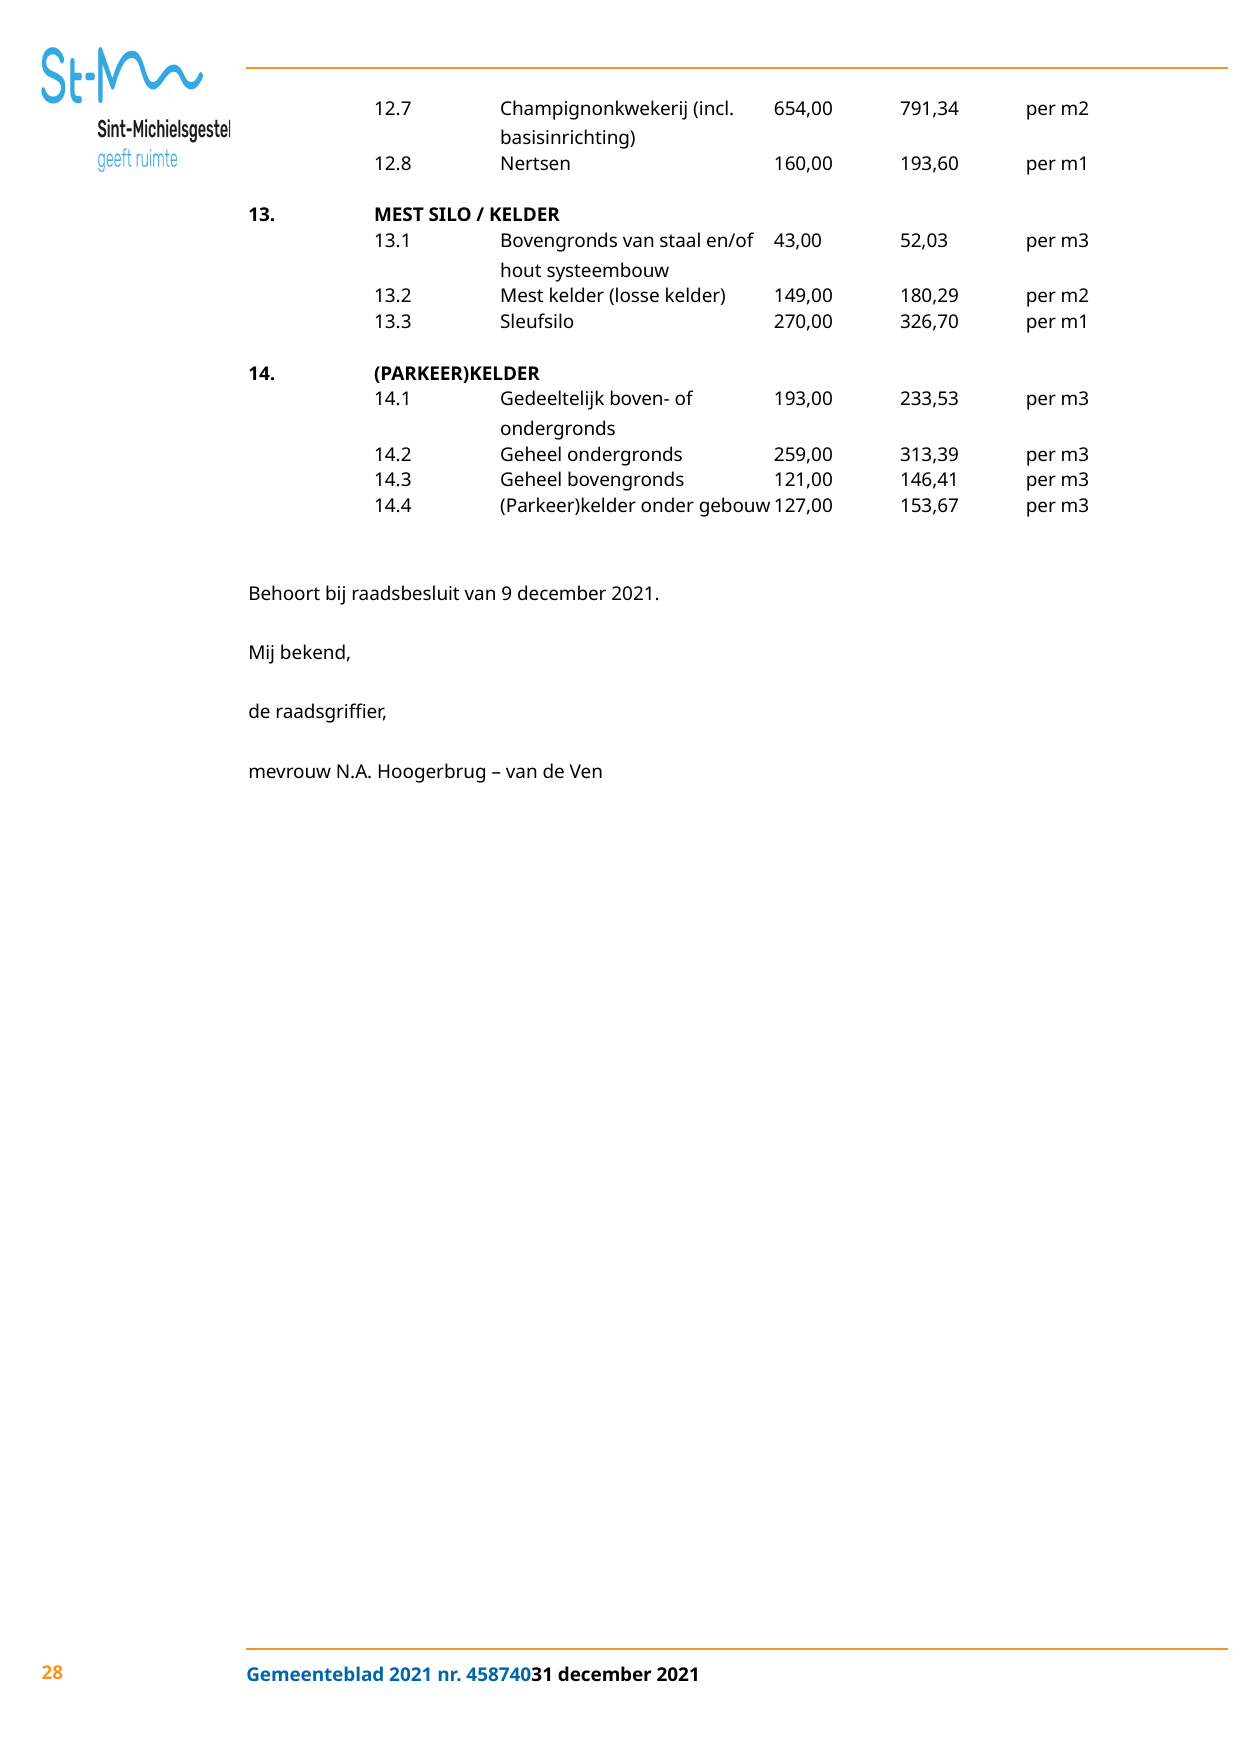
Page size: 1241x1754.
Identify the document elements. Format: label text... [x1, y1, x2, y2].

table_cell Mest kelder (losse kelder) [500, 283, 774, 308]
table_cell MEST SILO / KELDER [374, 202, 774, 227]
table_cell [774, 360, 900, 386]
table_cell [1026, 334, 1152, 360]
table_cell [248, 467, 374, 492]
table_cell Champignonkwekerij (incl. basisinrichting) [500, 95, 774, 150]
table_cell 12.8 [374, 150, 500, 176]
table_cell 259,00 [774, 441, 900, 467]
table_cell 14.4 [374, 492, 500, 518]
table_cell 14.3 [374, 467, 500, 492]
table_cell 127,00 [774, 492, 900, 518]
table_cell [248, 95, 374, 150]
text Behoort bij raadsbesluit van 9 december 2021. [248, 580, 1152, 606]
table_cell 153,67 [900, 492, 1026, 518]
table_cell per m3 [1026, 467, 1152, 492]
table_cell 791,34 [900, 95, 1026, 150]
table_cell 13. [248, 202, 374, 227]
table_cell 43,00 [774, 227, 900, 283]
table_cell [248, 386, 374, 441]
table_cell 149,00 [774, 283, 900, 308]
table_cell 180,29 [900, 283, 1026, 308]
table_cell 313,39 [900, 441, 1026, 467]
table_cell 146,41 [900, 467, 1026, 492]
table_cell 13.1 [374, 227, 500, 283]
table_cell per m2 [1026, 283, 1152, 308]
table_cell 13.2 [374, 283, 500, 308]
table_cell (Parkeer)kelder onder gebouw [500, 492, 774, 518]
table_cell 14.2 [374, 441, 500, 467]
table_cell [248, 227, 374, 283]
table_cell Geheel bovengronds [500, 467, 774, 492]
table_cell [248, 492, 374, 518]
table_cell Geheel ondergronds [500, 441, 774, 467]
text Mij bekend, [248, 639, 1152, 665]
table_cell per m3 [1026, 492, 1152, 518]
table_cell 233,53 [900, 386, 1026, 441]
table_cell 14. [248, 360, 374, 386]
table_cell [900, 334, 1026, 360]
table_cell 193,60 [900, 150, 1026, 176]
table_cell 12.7 [374, 95, 500, 150]
table_cell per m1 [1026, 308, 1152, 334]
picture [41, 47, 231, 172]
table_cell 13.3 [374, 308, 500, 334]
table_cell [1026, 202, 1152, 227]
table_cell 654,00 [774, 95, 900, 150]
table_cell Sleufsilo [500, 308, 774, 334]
table_cell [248, 334, 374, 360]
table_cell [248, 283, 374, 308]
table_cell 160,00 [774, 150, 900, 176]
table_cell Bovengronds van staal en/of hout systeembouw [500, 227, 774, 283]
table_cell 52,03 [900, 227, 1026, 283]
table_cell [900, 360, 1026, 386]
table_cell [774, 202, 900, 227]
text mevrouw N.A. Hoogerbrug – van de Ven [248, 758, 1152, 784]
table_cell 326,70 [900, 308, 1026, 334]
table_cell [248, 441, 374, 467]
table_cell [374, 176, 500, 202]
text de raadsgriffier, [248, 699, 1152, 724]
table_cell per m3 [1026, 441, 1152, 467]
table_cell Nertsen [500, 150, 774, 176]
table_cell 121,00 [774, 467, 900, 492]
table_cell [900, 202, 1026, 227]
table_cell [500, 334, 774, 360]
table_cell 14.1 [374, 386, 500, 441]
table_cell per m3 [1026, 227, 1152, 283]
table_cell [1026, 176, 1152, 202]
table_cell [248, 150, 374, 176]
table_cell [248, 176, 374, 202]
table_cell [374, 334, 500, 360]
table_cell [248, 308, 374, 334]
table_cell per m3 [1026, 386, 1152, 441]
table_cell per m1 [1026, 150, 1152, 176]
table_cell [774, 176, 900, 202]
table_cell [900, 176, 1026, 202]
table_cell 270,00 [774, 308, 900, 334]
table_cell (PARKEER)KELDER [374, 360, 774, 386]
table_cell [500, 176, 774, 202]
table_cell Gedeeltelijk boven- of ondergronds [500, 386, 774, 441]
table_cell 193,00 [774, 386, 900, 441]
table_cell [1026, 360, 1152, 386]
table_cell [774, 334, 900, 360]
table_cell per m2 [1026, 95, 1152, 150]
